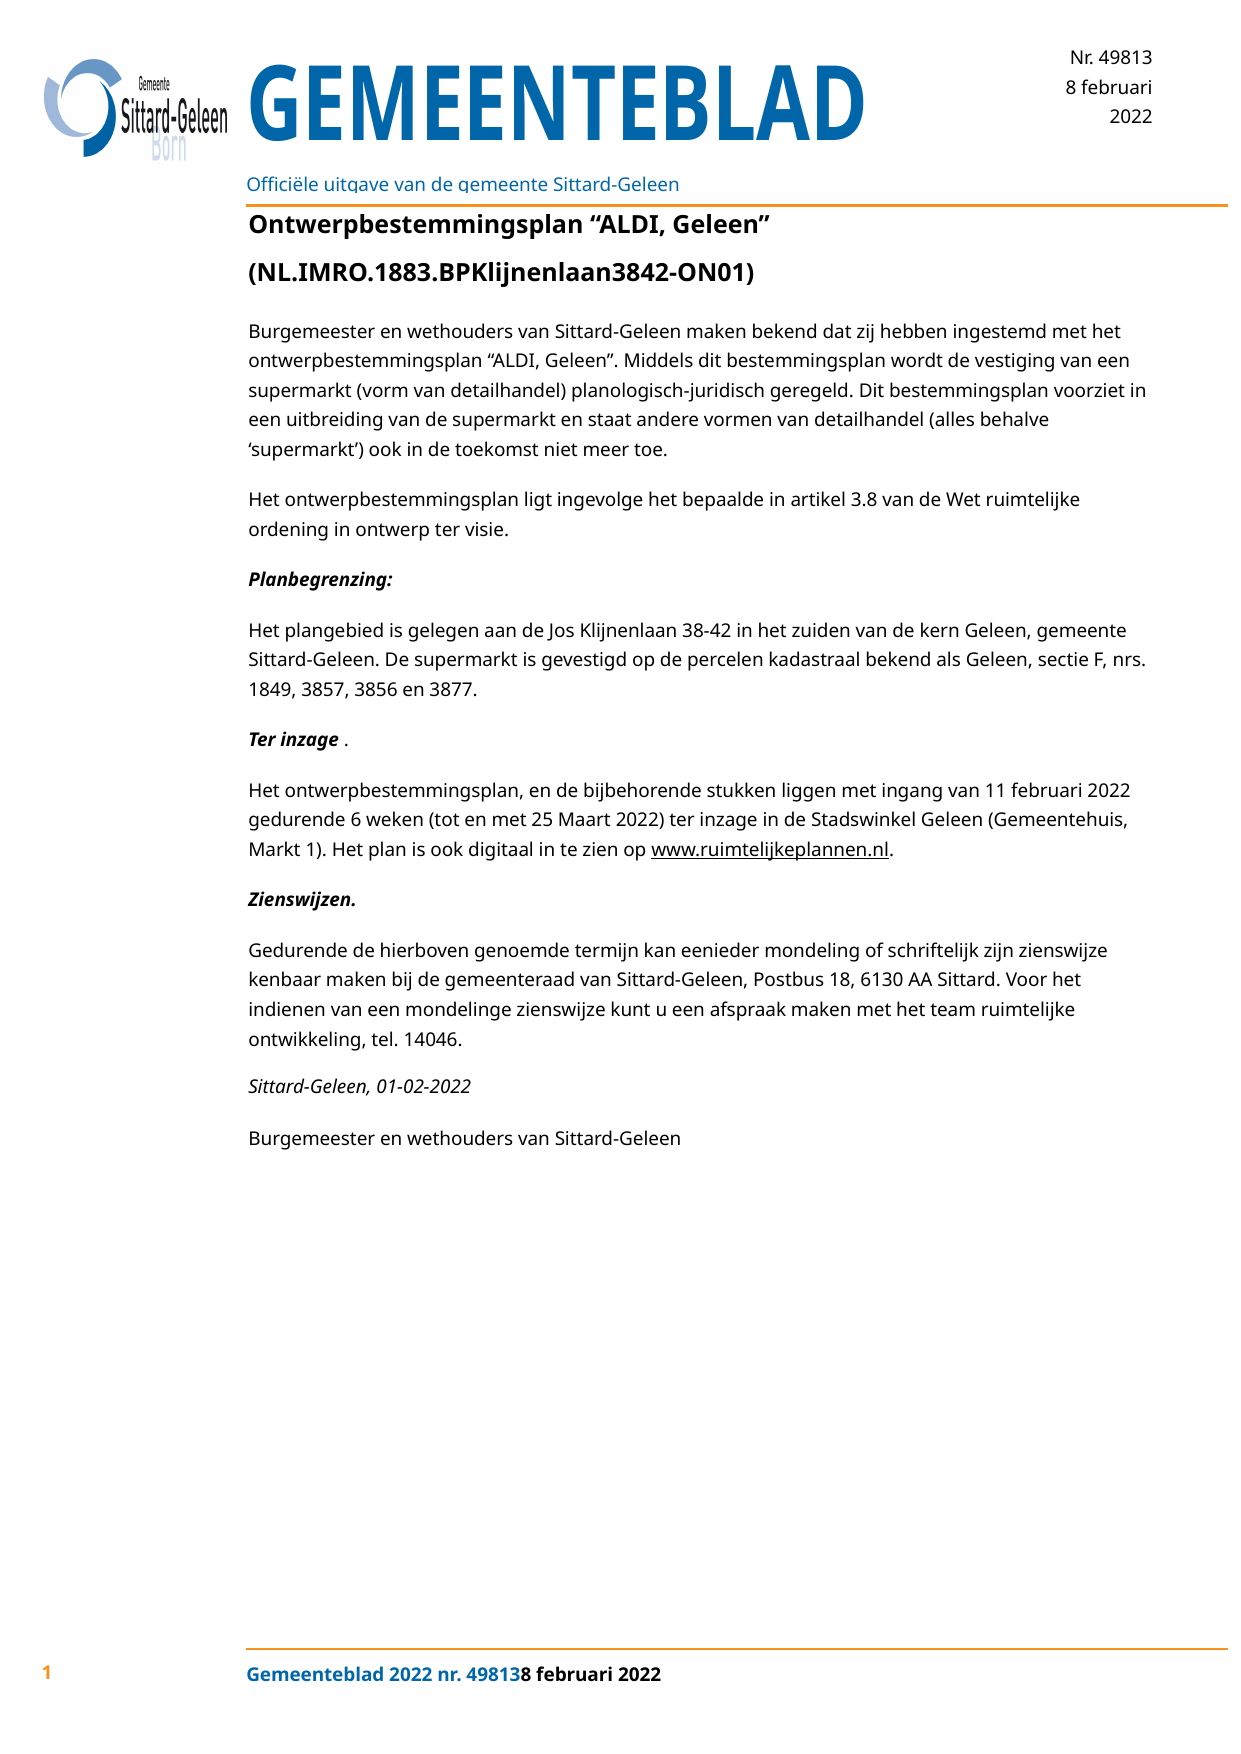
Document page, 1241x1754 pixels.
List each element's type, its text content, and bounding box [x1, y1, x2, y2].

text Ontwerpbestemmingsplan “ALDI, Geleen” (NL.IMRO.1883.BPKlijnenlaan3842-ON01) [248, 207, 1152, 288]
text Het ontwerpbestemmingsplan, en de bijbehorende stukken liggen met ingang van 11 februari 2022 gedurende 6 weken (tot en met 25 Maart 2022) ter inzage in de Stadswinkel Geleen (Gemeentehuis, Markt 1). Het plan is ook digitaal in te zien op www.ruimtelijkeplannen.nl. [248, 777, 1152, 862]
text Gedurende de hierboven genoemde termijn kan eenieder mondeling of schriftelijk zijn zienswijze kenbaar maken bij de gemeenteraad van Sittard-Geleen, Postbus 18, 6130 AA Sittard. Voor het indienen van een mondelinge zienswijze kunt u een afspraak maken met het team ruimtelijke ontwikkeling, tel. 14046. [248, 937, 1152, 1052]
text Het plangebied is gelegen aan de Jos Klijnenlaan 38-42 in het zuiden van de kern Geleen, gemeente Sittard-Geleen. De supermarkt is gevestigd op de percelen kadastraal bekend als Geleen, sectie F, nrs. 1849, 3857, 3856 en 3877. [248, 617, 1152, 702]
text Planbegrenzing: [248, 567, 1152, 592]
text Zienswijzen. [248, 887, 1152, 912]
picture [41, 47, 231, 172]
text Sittard-Geleen, 01-02-2022 [248, 1074, 1152, 1099]
text Ter inzage . [248, 727, 1152, 752]
text Het ontwerpbestemmingsplan ligt ingevolge het bepaalde in artikel 3.8 van de Wet ruimtelijke ordening in ontwerp ter visie. [248, 487, 1152, 542]
text Burgemeester en wethouders van Sittard-Geleen maken bekend dat zij hebben ingestemd met het ontwerpbestemmingsplan “ALDI, Geleen”. Middels dit bestemmingsplan wordt de vestiging van een supermarkt (vorm van detailhandel) planologisch-juridisch geregeld. Dit bestemmingsplan voorziet in een uitbreiding van de supermarkt en staat andere vormen van detailhandel (alles behalve ‘supermarkt’) ook in de toekomst niet meer toe. [248, 318, 1152, 462]
text Burgemeester en wethouders van Sittard-Geleen [248, 1125, 1152, 1151]
